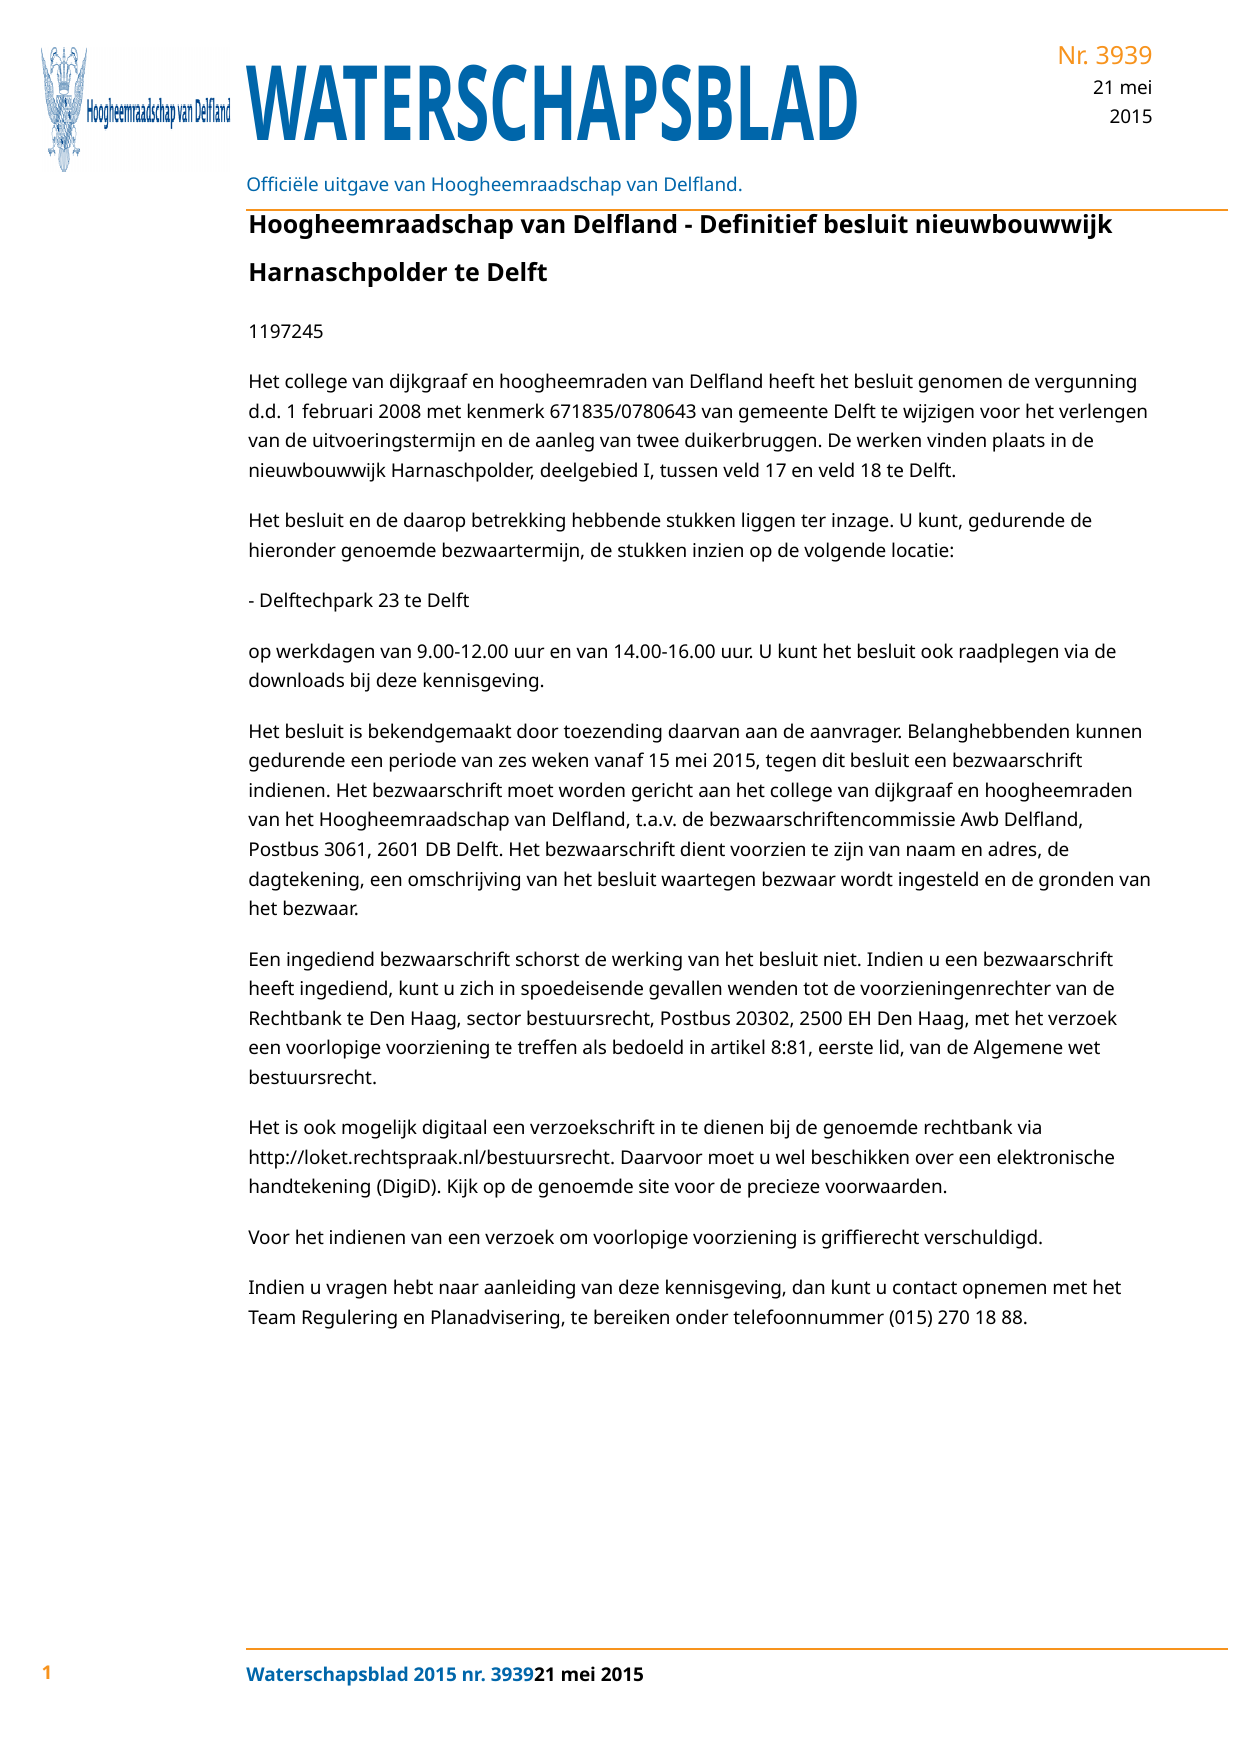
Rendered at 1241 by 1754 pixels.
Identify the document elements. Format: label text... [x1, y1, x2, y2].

text Het college van dijkgraaf en hoogheemraden van Delfland heeft het besluit genomen de vergunning d.d. 1 februari 2008 met kenmerk 671835/0780643 van gemeente Delft te wijzigen voor het verlengen van de uitvoeringstermijn en de aanleg van twee duikerbruggen. De werken vinden plaats in de nieuwbouwwijk Harnaschpolder, deelgebied I, tussen veld 17 en veld 18 te Delft. [248, 368, 1152, 483]
text Voor het indienen van een verzoek om voorlopige voorziening is griffierecht verschuldigd. [248, 1224, 1152, 1250]
text Hoogheemraadschap van Delfland - Definitief besluit nieuwbouwwijk Harnaschpolder te Delft [248, 211, 1152, 288]
text Het is ook mogelijk digitaal een verzoekschrift in te dienen bij de genoemde rechtbank via http://loket.rechtspraak.nl/bestuursrecht. Daarvoor moet u wel beschikken over een elektronische handtekening (DigiD). Kijk op de genoemde site voor de precieze voorwaarden. [248, 1114, 1152, 1199]
text Het besluit is bekendgemaakt door toezending daarvan aan de aanvrager. Belanghebbenden kunnen gedurende een periode van zes weken vanaf 15 mei 2015, tegen dit besluit een bezwaarschrift indienen. Het bezwaarschrift moet worden gericht aan het college van dijkgraaf en hoogheemraden van het Hoogheemraadschap van Delfland, t.a.v. de bezwaarschriftencommissie Awb Delfland, Postbus 3061, 2601 DB Delft. Het bezwaarschrift dient voorzien te zijn van naam en adres, de dagtekening, een omschrijving van het besluit waartegen bezwaar wordt ingesteld en de gronden van het bezwaar. [248, 718, 1152, 921]
text - Delftechpark 23 te Delft [248, 587, 1152, 613]
text op werkdagen van 9.00-12.00 uur en van 14.00-16.00 uur. U kunt het besluit ook raadplegen via de downloads bij deze kennisgeving. [248, 638, 1152, 693]
text Een ingediend bezwaarschrift schorst de werking van het besluit niet. Indien u een bezwaarschrift heeft ingediend, kunt u zich in spoedeisende gevallen wenden tot de voorzieningenrechter van de Rechtbank te Den Haag, sector bestuursrecht, Postbus 20302, 2500 EH Den Haag, met het verzoek een voorlopige voorziening te treffen als bedoeld in artikel 8:81, eerste lid, van de Algemene wet bestuursrecht. [248, 946, 1152, 1090]
text 1197245 [248, 318, 1152, 344]
text Het besluit en de daarop betrekking hebbende stukken liggen ter inzage. U kunt, gedurende de hieronder genoemde bezwaartermijn, de stukken inzien op de volgende locatie: [248, 507, 1152, 563]
text Indien u vragen hebt naar aanleiding van deze kennisgeving, dan kunt u contact opnemen met het Team Regulering en Planadvisering, te bereiken onder telefoonnummer (015) 270 18 88. [248, 1274, 1152, 1330]
picture [41, 47, 231, 172]
